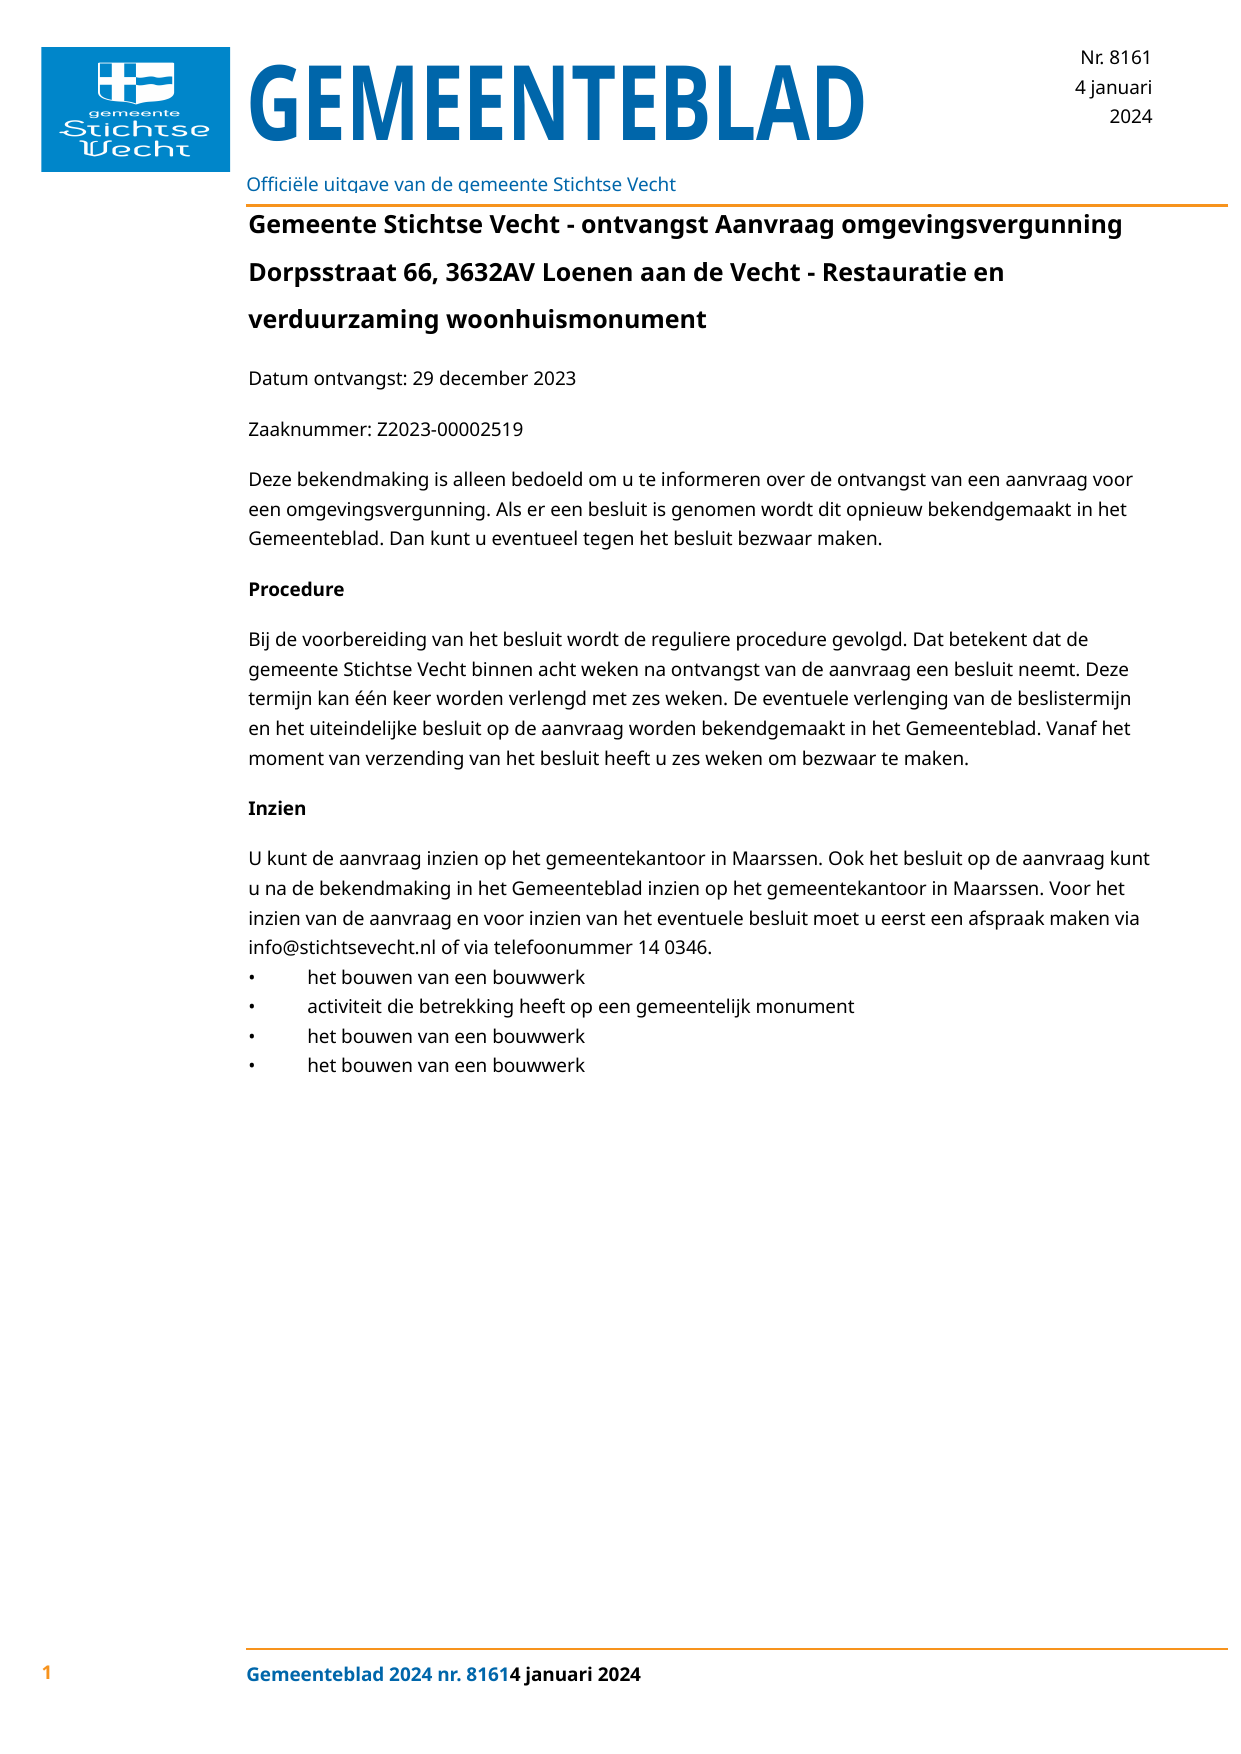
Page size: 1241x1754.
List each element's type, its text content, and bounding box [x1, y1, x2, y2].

text Bij de voorbereiding van het besluit wordt de reguliere procedure gevolgd. Dat betekent dat de gemeente Stichtse Vecht binnen acht weken na ontvangst van de aanvraag een besluit neemt. Deze termijn kan één keer worden verlengd met zes weken. De eventuele verlenging van de beslistermijn en het uiteindelijke besluit op de aanvraag worden bekendgemaakt in het Gemeenteblad. Vanaf het moment van verzending van het besluit heeft u zes weken om bezwaar te maken. [248, 626, 1152, 770]
text Inzien [248, 795, 1152, 821]
list het bouwen van een bouwwerk [248, 1023, 1152, 1049]
list activiteit die betrekking heeft op een gemeentelijk monument [248, 993, 1152, 1019]
text Gemeente Stichtse Vecht - ontvangst Aanvraag omgevingsvergunning Dorpsstraat 66, 3632AV Loenen aan de Vecht - Restauratie en verduurzaming woonhuismonument [248, 207, 1152, 336]
picture [137, 63, 174, 103]
text Deze bekendmaking is alleen bedoeld om u te informeren over de ontvangst van een aanvraag voor een omgevingsvergunning. Als er een besluit is genomen wordt dit opnieuw bekendgemaakt in het Gemeenteblad. Dan kunt u eventueel tegen het besluit bezwaar maken. [248, 466, 1152, 551]
text U kunt de aanvraag inzien op het gemeentekantoor in Maarssen. Ook het besluit op de aanvraag kunt u na de bekendmaking in het Gemeenteblad inzien op het gemeentekantoor in Maarssen. Voor het inzien van de aanvraag en voor inzien van het eventuele besluit moet u eerst een afspraak maken via info@stichtsevecht.nl of via telefoonummer 14 0346. [248, 846, 1152, 960]
text Procedure [248, 576, 1152, 602]
picture [99, 63, 135, 101]
list het bouwen van een bouwwerk [248, 964, 1152, 989]
text Zaaknummer: Z2023-00002519 [248, 416, 1152, 442]
list het bouwen van een bouwwerk [248, 1053, 1152, 1078]
text Datum ontvangst: 29 december 2023 [248, 366, 1152, 391]
